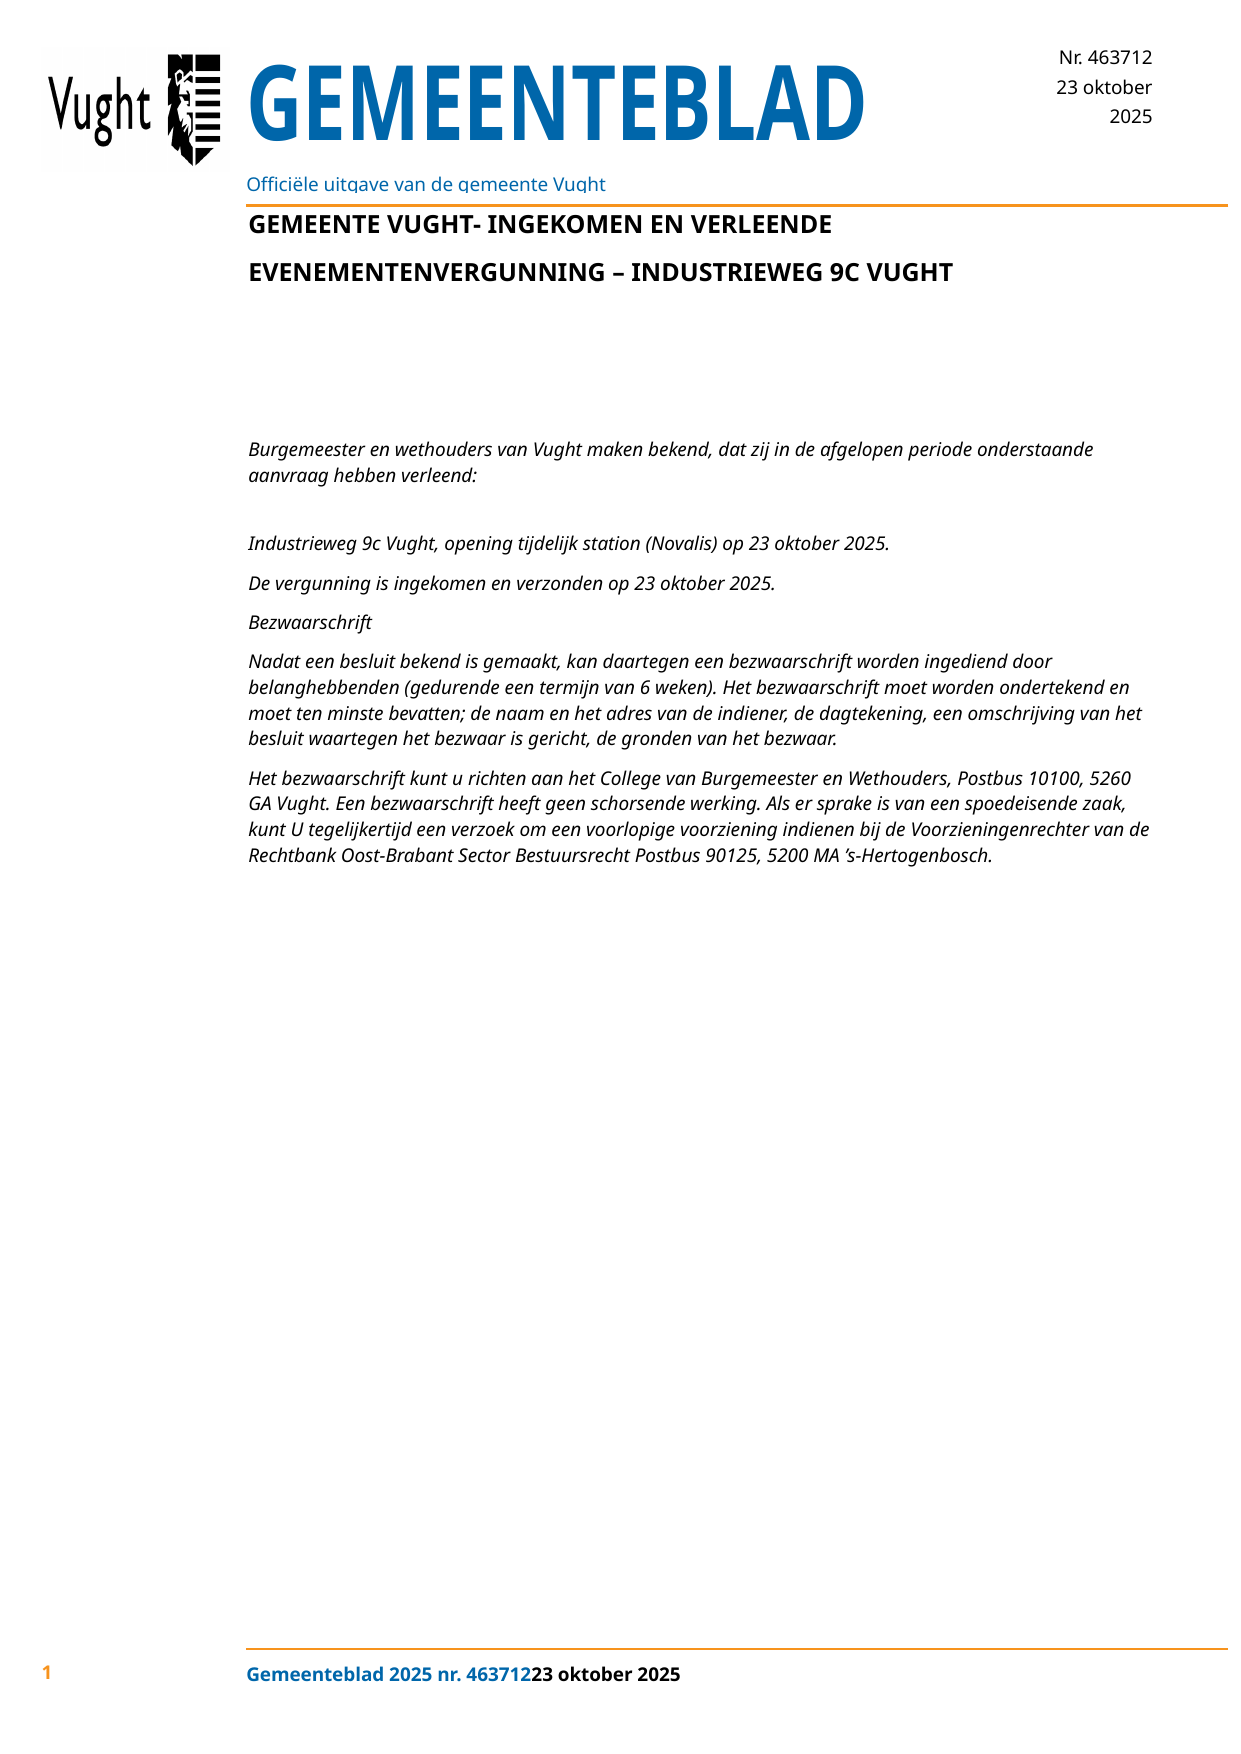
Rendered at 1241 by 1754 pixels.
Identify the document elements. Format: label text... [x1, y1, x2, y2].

text Bezwaarschrift [248, 609, 1152, 635]
text Industrieweg 9c Vught, opening tijdelijk station (Novalis) op 23 oktober 2025. [248, 531, 1152, 556]
text Burgemeester en wethouders van Vught maken bekend, dat zij in de afgelopen periode onderstaande aanvraag hebben verleend: [248, 436, 1152, 487]
text Het bezwaarschrift kunt u richten aan het College van Burgemeester en Wethouders, Postbus 10100, 5260 GA Vught. Een bezwaarschrift heeft geen schorsende werking. Als er sprake is van een spoedeisende zaak, kunt U tegelijkertijd een verzoek om een voorlopige voorziening indienen bij de Voorzieningenrechter van de Rechtbank Oost-Brabant Sector Bestuursrecht Postbus 90125, 5200 MA ’s-Hertogenbosch. [248, 765, 1152, 868]
picture [41, 47, 231, 172]
text Nadat een besluit bekend is gemaakt, kan daartegen een bezwaarschrift worden ingediend door belanghebbenden (gedurende een termijn van 6 weken). Het bezwaarschrift moet worden ondertekend en moet ten minste bevatten; de naam en het adres van de indiener, de dagtekening, een omschrijving van het besluit waartegen het bezwaar is gericht, de gronden van het bezwaar. [248, 648, 1152, 751]
text GEMEENTE VUGHT- INGEKOMEN EN VERLEENDE EVENEMENTENVERGUNNING – INDUSTRIEWEG 9C VUGHT [248, 207, 1152, 288]
text De vergunning is ingekomen en verzonden op 23 oktober 2025. [248, 570, 1152, 596]
